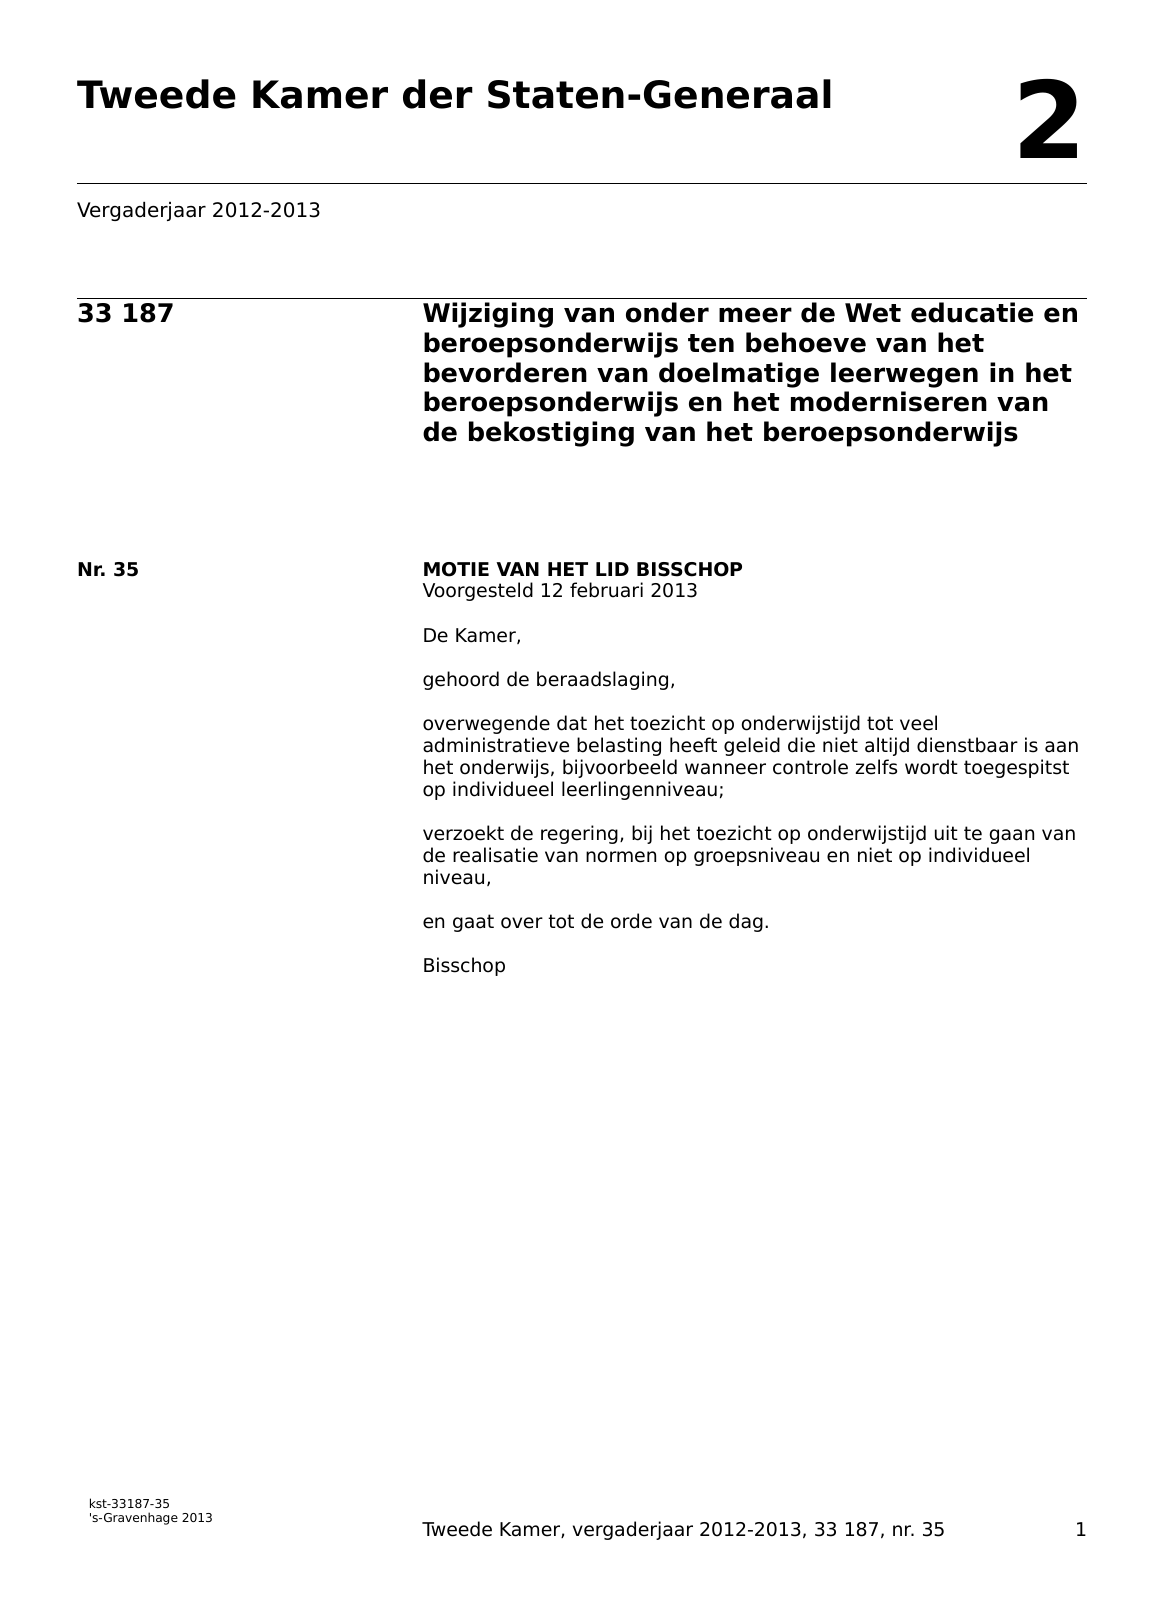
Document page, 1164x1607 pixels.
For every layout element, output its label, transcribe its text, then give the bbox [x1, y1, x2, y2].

subtitle Nr. 35 MOTIE VAN HET LID BISSCHOP [77, 558, 1087, 580]
text kst-33187-35 [88, 1497, 323, 1511]
text De Kamer, [422, 624, 1087, 647]
text Bisschop [422, 955, 1087, 977]
text 's-Gravenhage 2013 [88, 1511, 323, 1525]
text Voorgesteld 12 februari 2013 [422, 580, 1087, 602]
text overwegende dat het toezicht op onderwijstijd tot veel administratieve belasting heeft geleid die niet altijd dienstbaar is aan het onderwijs, bijvoorbeeld wanneer controle zelfs wordt toegespitst op individueel leerlingenniveau; [422, 713, 1087, 801]
text en gaat over tot de orde van de dag. [422, 911, 1087, 933]
text gehoord de beraadslaging, [422, 669, 1087, 691]
table_cell Vergaderjaar 2012-2013 [77, 184, 1087, 298]
table_header 2 [886, 59, 1087, 183]
subtitle 33 187 Wijziging van onder meer de Wet educatie en beroepsonderwijs ten behoeve van het bevorderen van doelmatige leerwegen in het beroepsonderwijs en het moderniseren van de bekostiging van het beroepsonderwijs [77, 299, 1087, 447]
table_header Tweede Kamer der Staten-Generaal [77, 59, 886, 183]
text verzoekt de regering, bij het toezicht op onderwijstijd uit te gaan van de realisatie van normen op groepsniveau en niet op individueel niveau, [422, 823, 1087, 889]
